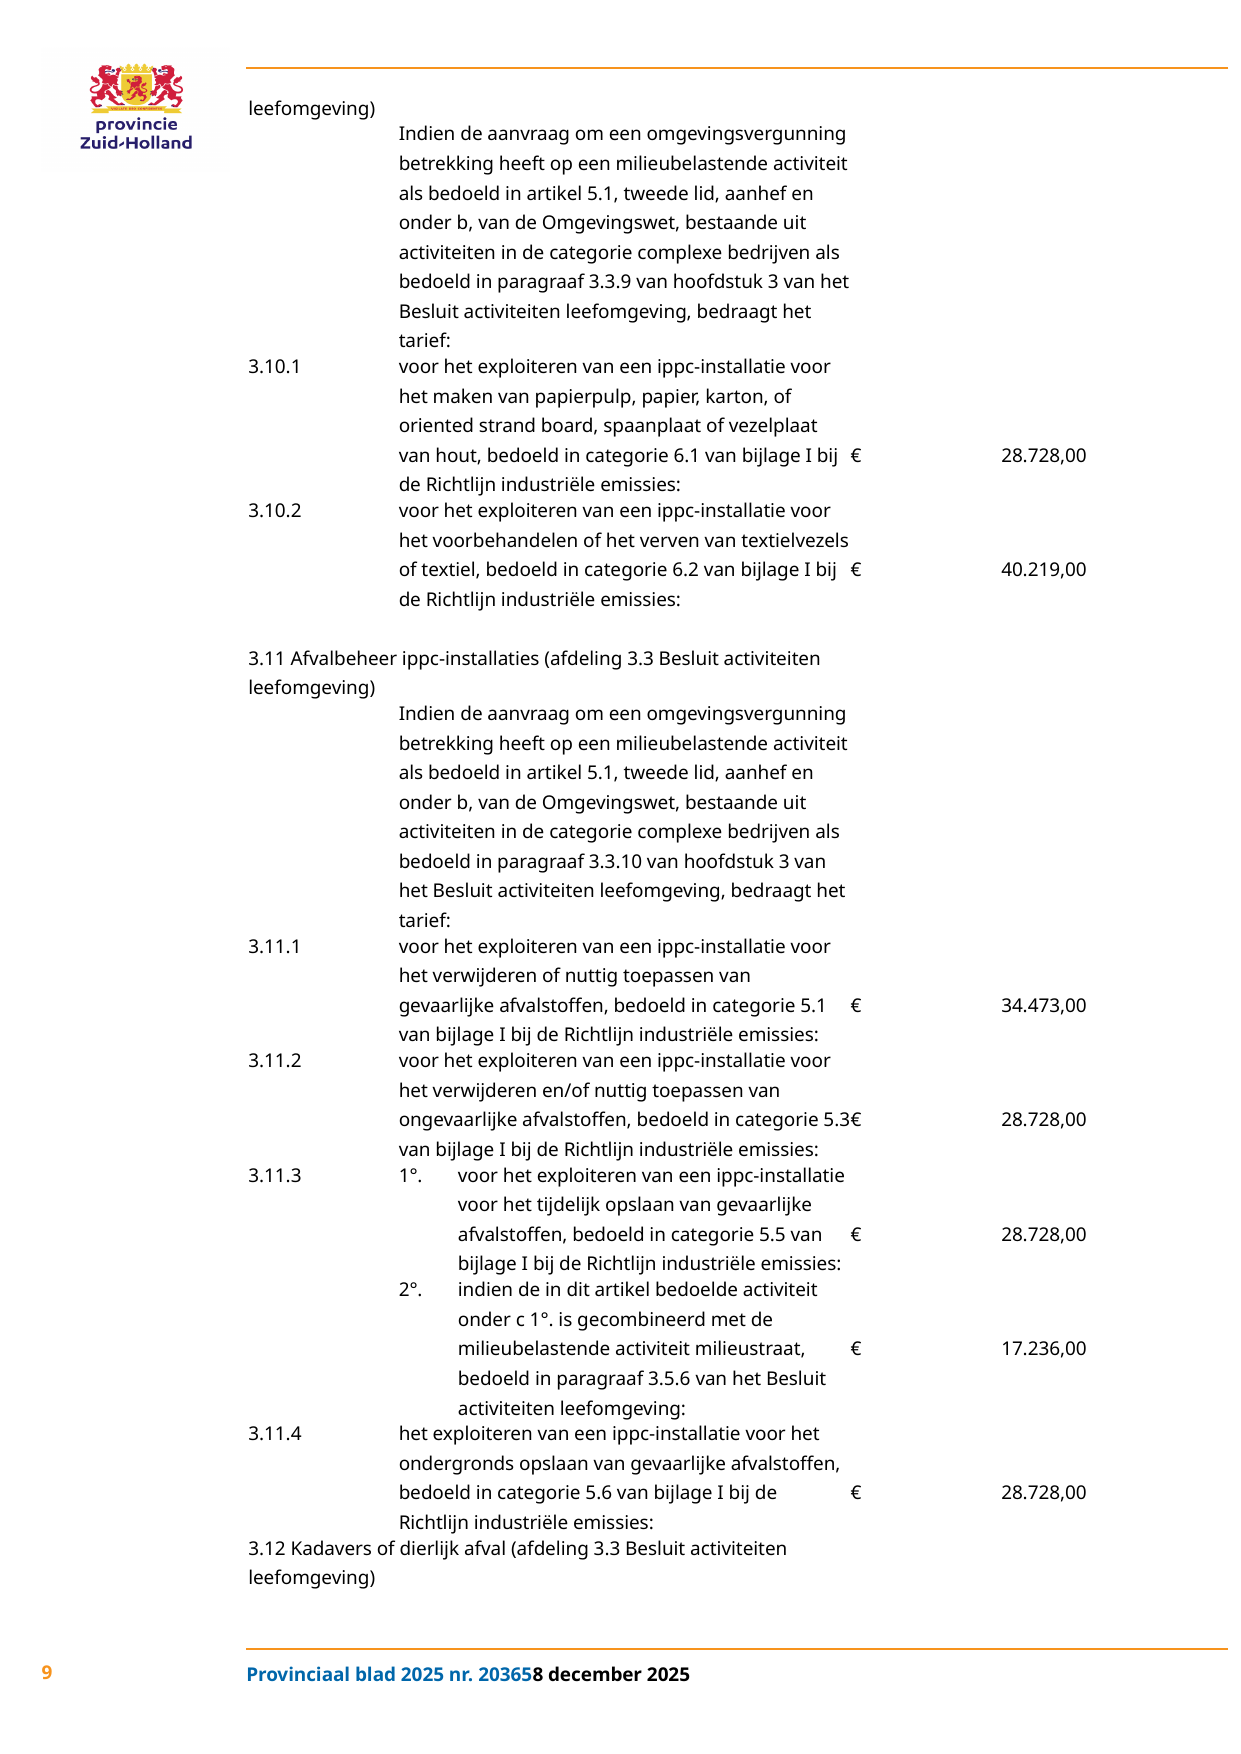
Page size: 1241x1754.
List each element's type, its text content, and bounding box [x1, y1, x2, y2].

table_header [1001, 645, 1152, 700]
table_cell voor het exploiteren van een ippc-installatie voor het verwijderen of nuttig toepassen van gevaarlijke afvalstoffen, bedoeld in categorie 5.1 van bijlage I bij de Richtlijn industriële emissies: [399, 933, 850, 1047]
table_cell 28.728,00 [1001, 1048, 1152, 1162]
table_cell 28.728,00 [1001, 1420, 1152, 1535]
table_cell 3.12 Kadavers of dierlijk afval (afdeling 3.3 Besluit activiteiten leefomgeving) [248, 1535, 850, 1590]
table_header 3.11 Afvalbeheer ippc-installaties (afdeling 3.3 Besluit activiteiten leefomgeving) [248, 645, 850, 700]
table_cell 17.236,00 [1001, 1276, 1152, 1420]
table_cell € [850, 498, 1001, 612]
table_cell 3.11.3 [248, 1162, 398, 1276]
table_cell [248, 121, 398, 353]
table_cell [850, 700, 1001, 933]
table_cell 3.11.4 [248, 1420, 398, 1535]
table_cell [248, 700, 398, 933]
table_cell 3.11.2 [248, 1048, 398, 1162]
table_cell 3.11.1 [248, 933, 398, 1047]
table_cell voor het exploiteren van een ippc-installatie voor het verwijderen en/of nuttig toepassen van ongevaarlijke afvalstoffen, bedoeld in categorie 5.3 van bijlage I bij de Richtlijn industriële emissies: [399, 1048, 850, 1162]
table_cell € [850, 1276, 1001, 1420]
picture [41, 47, 231, 172]
table_cell het exploiteren van een ippc-installatie voor het ondergronds opslaan van gevaarlijke afvalstoffen, bedoeld in categorie 5.6 van bijlage I bij de Richtlijn industriële emissies: [399, 1420, 850, 1535]
table_cell [248, 1276, 398, 1420]
table_cell € [850, 933, 1001, 1047]
table_cell Indien de aanvraag om een omgevingsvergunning betrekking heeft op een milieubelastende activiteit als bedoeld in artikel 5.1, tweede lid, aanhef en onder b, van de Omgevingswet, bestaande uit activiteiten in de categorie complexe bedrijven als bedoeld in paragraaf 3.3.9 van hoofdstuk 3 van het Besluit activiteiten leefomgeving, bedraagt het tarief: [399, 121, 850, 353]
table_cell [1001, 121, 1152, 353]
table_cell indien de in dit artikel bedoelde activiteit onder c 1°. is gecombineerd met de milieubelastende activiteit milieustraat, bedoeld in paragraaf 3.5.6 van het Besluit activiteiten leefomgeving: [399, 1276, 850, 1420]
table_cell [1001, 1535, 1152, 1590]
table_cell 3.10.2 [248, 498, 398, 612]
table_cell € [850, 1048, 1001, 1162]
table_header [850, 645, 1001, 700]
table_cell voor het exploiteren van een ippc-installatie voor het maken van papierpulp, papier, karton, of oriented strand board, spaanplaat of vezelplaat van hout, bedoeld in categorie 6.1 van bijlage I bij de Richtlijn industriële emissies: [399, 353, 850, 497]
table_cell € [850, 1162, 1001, 1276]
table_cell [850, 1535, 1001, 1590]
table_cell voor het exploiteren van een ippc-installatie voor het voorbehandelen of het verven van textielvezels of textiel, bedoeld in categorie 6.2 van bijlage I bij de Richtlijn industriële emissies: [399, 498, 850, 612]
table_cell [850, 121, 1001, 353]
table_cell 28.728,00 [1001, 1162, 1152, 1276]
table_cell voor het exploiteren van een ippc-installatie voor het tijdelijk opslaan van gevaarlijke afvalstoffen, bedoeld in categorie 5.5 van bijlage I bij de Richtlijn industriële emissies: [399, 1162, 850, 1276]
table_cell [1001, 700, 1152, 933]
table_cell 3.10.1 [248, 353, 398, 497]
table_cell Indien de aanvraag om een omgevingsvergunning betrekking heeft op een milieubelastende activiteit als bedoeld in artikel 5.1, tweede lid, aanhef en onder b, van de Omgevingswet, bestaande uit activiteiten in de categorie complexe bedrijven als bedoeld in paragraaf 3.3.10 van hoofdstuk 3 van het Besluit activiteiten leefomgeving, bedraagt het tarief: [399, 700, 850, 933]
table_cell 40.219,00 [1001, 498, 1152, 612]
table_cell € [850, 1420, 1001, 1535]
table_header leefomgeving) [248, 95, 1152, 121]
table_cell 28.728,00 [1001, 353, 1152, 497]
table_cell € [850, 353, 1001, 497]
table_cell 34.473,00 [1001, 933, 1152, 1047]
